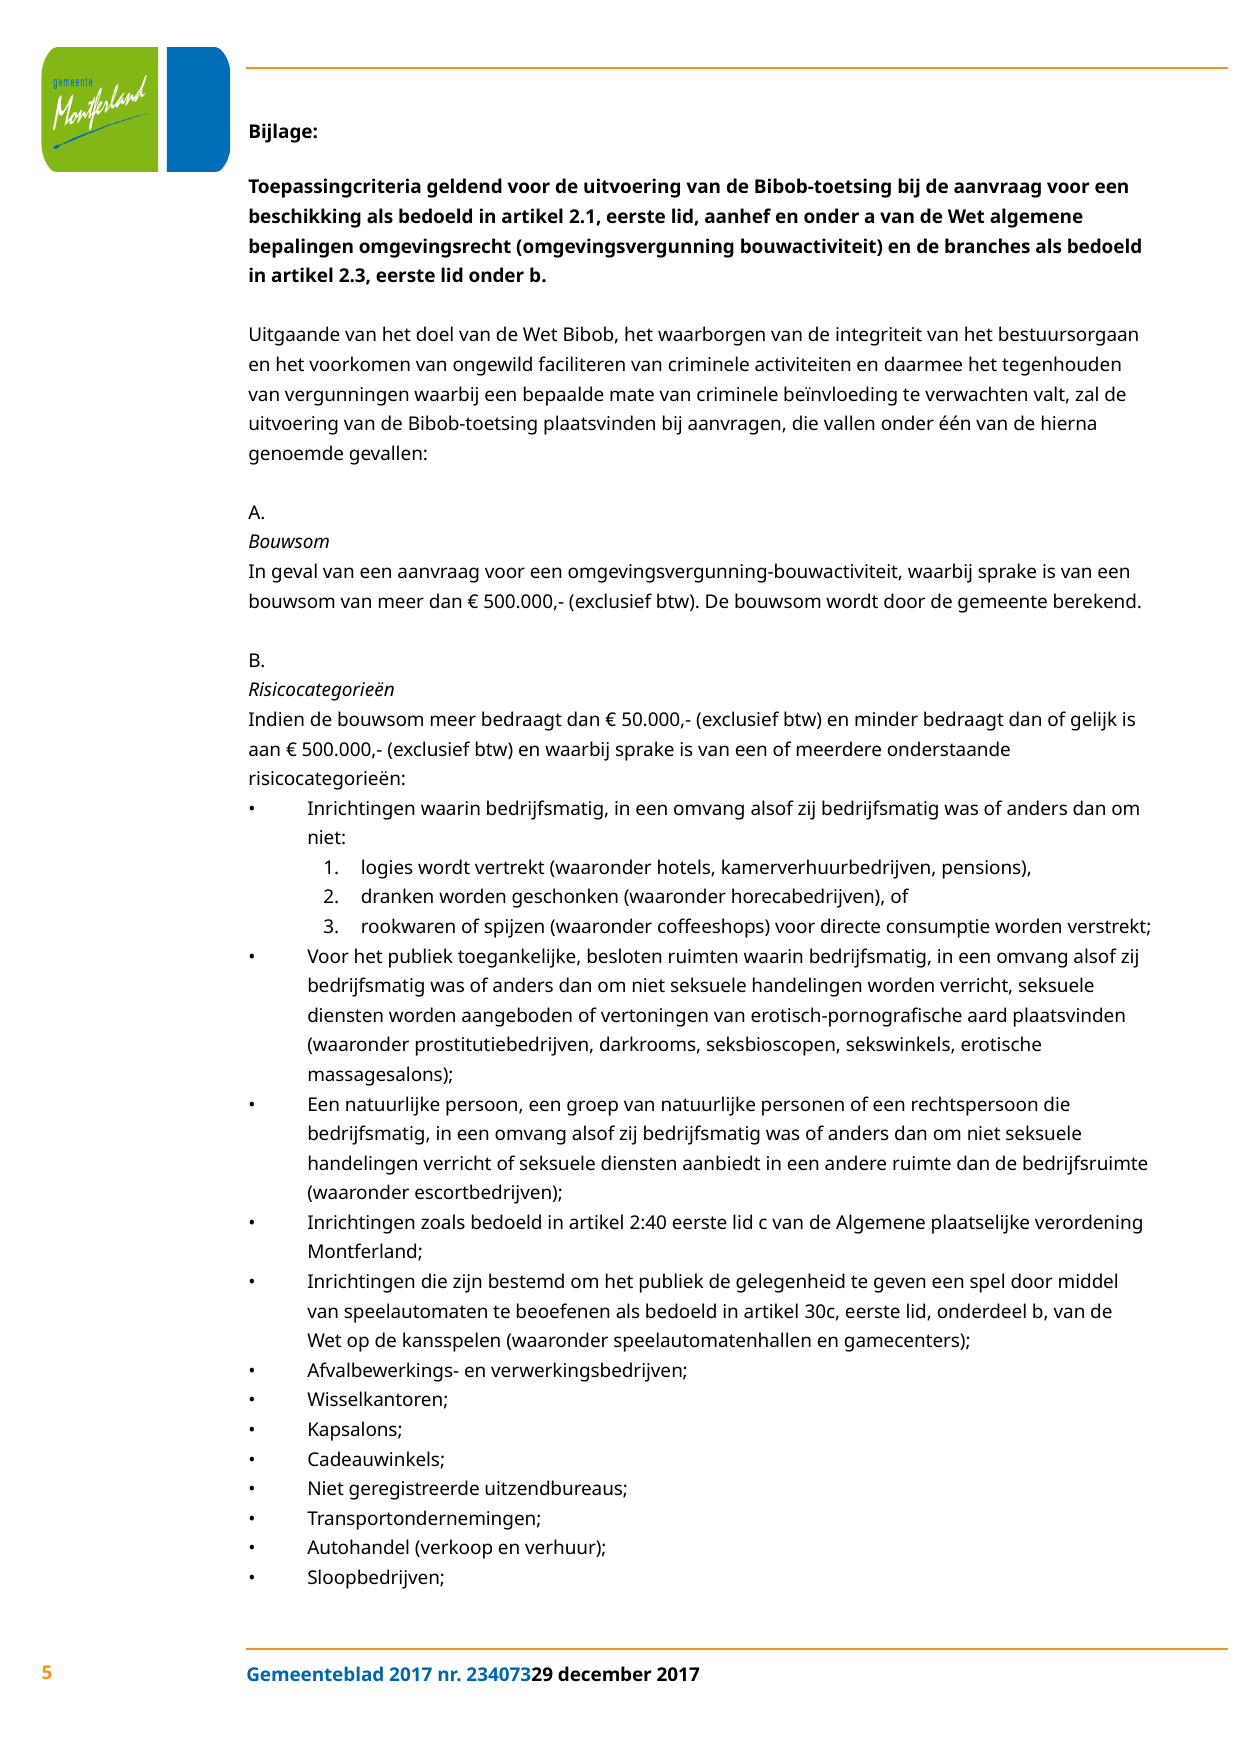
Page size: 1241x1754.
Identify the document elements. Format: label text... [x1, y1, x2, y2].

text Toepassingcriteria geldend voor de uitvoering van de Bibob-toetsing bij de aanvraag voor een beschikking als bedoeld in artikel 2.1, eerste lid, aanhef en onder a van de Wet algemene bepalingen omgevingsrecht (omgevingsvergunning bouwactiviteit) en de branches als bedoeld in artikel 2.3, eerste lid onder b. [248, 174, 1152, 288]
list dranken worden geschonken (waaronder horecabedrijven), of [323, 884, 1152, 909]
list Wisselkantoren; [248, 1387, 1152, 1412]
list Cadeauwinkels; [248, 1446, 1152, 1472]
text Risicocategorieën [248, 677, 1152, 702]
list Autohandel (verkoop en verhuur); [248, 1534, 1152, 1560]
list Niet geregistreerde uitzendbureaus; [248, 1475, 1152, 1501]
text Uitgaande van het doel van de Wet Bibob, het waarborgen van de integriteit van het bestuursorgaan en het voorkomen van ongewild faciliteren van criminele activiteiten en daarmee het tegenhouden van vergunningen waarbij een bepaalde mate van criminele beïnvloeding te verwachten valt, zal de uitvoering van de Bibob-toetsing plaatsvinden bij aanvragen, die vallen onder één van de hierna genoemde gevallen: [248, 322, 1152, 466]
list Inrichtingen zoals bedoeld in artikel 2:40 eerste lid c van de Algemene plaatselijke verordening Montferland; [248, 1209, 1152, 1264]
list Transportondernemingen; [248, 1505, 1152, 1531]
list Inrichtingen waarin bedrijfsmatig, in een omvang alsof zij bedrijfsmatig was of anders dan om niet: [248, 795, 1152, 850]
list Afvalbewerkings- en verwerkingsbedrijven; [248, 1357, 1152, 1383]
list Voor het publiek toegankelijke, besloten ruimten waarin bedrijfsmatig, in een omvang alsof zij bedrijfsmatig was of anders dan om niet seksuele handelingen worden verricht, seksuele diensten worden aangeboden of vertoningen van erotisch-pornografische aard plaatsvinden (waaronder prostitutiebedrijven, darkrooms, seksbioscopen, sekswinkels, erotische massagesalons); [248, 943, 1152, 1087]
text Indien de bouwsom meer bedraagt dan € 50.000,- (exclusief btw) en minder bedraagt dan of gelijk is aan € 500.000,- (exclusief btw) en waarbij sprake is van een of meerdere onderstaande risicocategorieën: [248, 706, 1152, 791]
list Een natuurlijke persoon, een groep van natuurlijke personen of een rechtspersoon die bedrijfsmatig, in een omvang alsof zij bedrijfsmatig was of anders dan om niet seksuele handelingen verricht of seksuele diensten aanbiedt in een andere ruimte dan de bedrijfsruimte (waaronder escortbedrijven); [248, 1091, 1152, 1205]
picture [41, 47, 231, 172]
text A. [248, 499, 1152, 525]
text In geval van een aanvraag voor een omgevingsvergunning-bouwactiviteit, waarbij sprake is van een bouwsom van meer dan € 500.000,- (exclusief btw). De bouwsom wordt door de gemeente berekend. [248, 558, 1152, 614]
text Bijlage: [248, 116, 1152, 144]
list rookwaren of spijzen (waaronder coffeeshops) voor directe consumptie worden verstrekt; [323, 913, 1152, 939]
list Sloopbedrijven; [248, 1564, 1152, 1590]
text B. [248, 647, 1152, 673]
list Kapsalons; [248, 1416, 1152, 1442]
list logies wordt vertrekt (waaronder hotels, kamerverhuurbedrijven, pensions), [323, 854, 1152, 880]
list Inrichtingen die zijn bestemd om het publiek de gelegenheid te geven een spel door middel van speelautomaten te beoefenen als bedoeld in artikel 30c, eerste lid, onderdeel b, van de Wet op de kansspelen (waaronder speelautomatenhallen en gamecenters); [248, 1268, 1152, 1353]
text Bouwsom [248, 529, 1152, 554]
